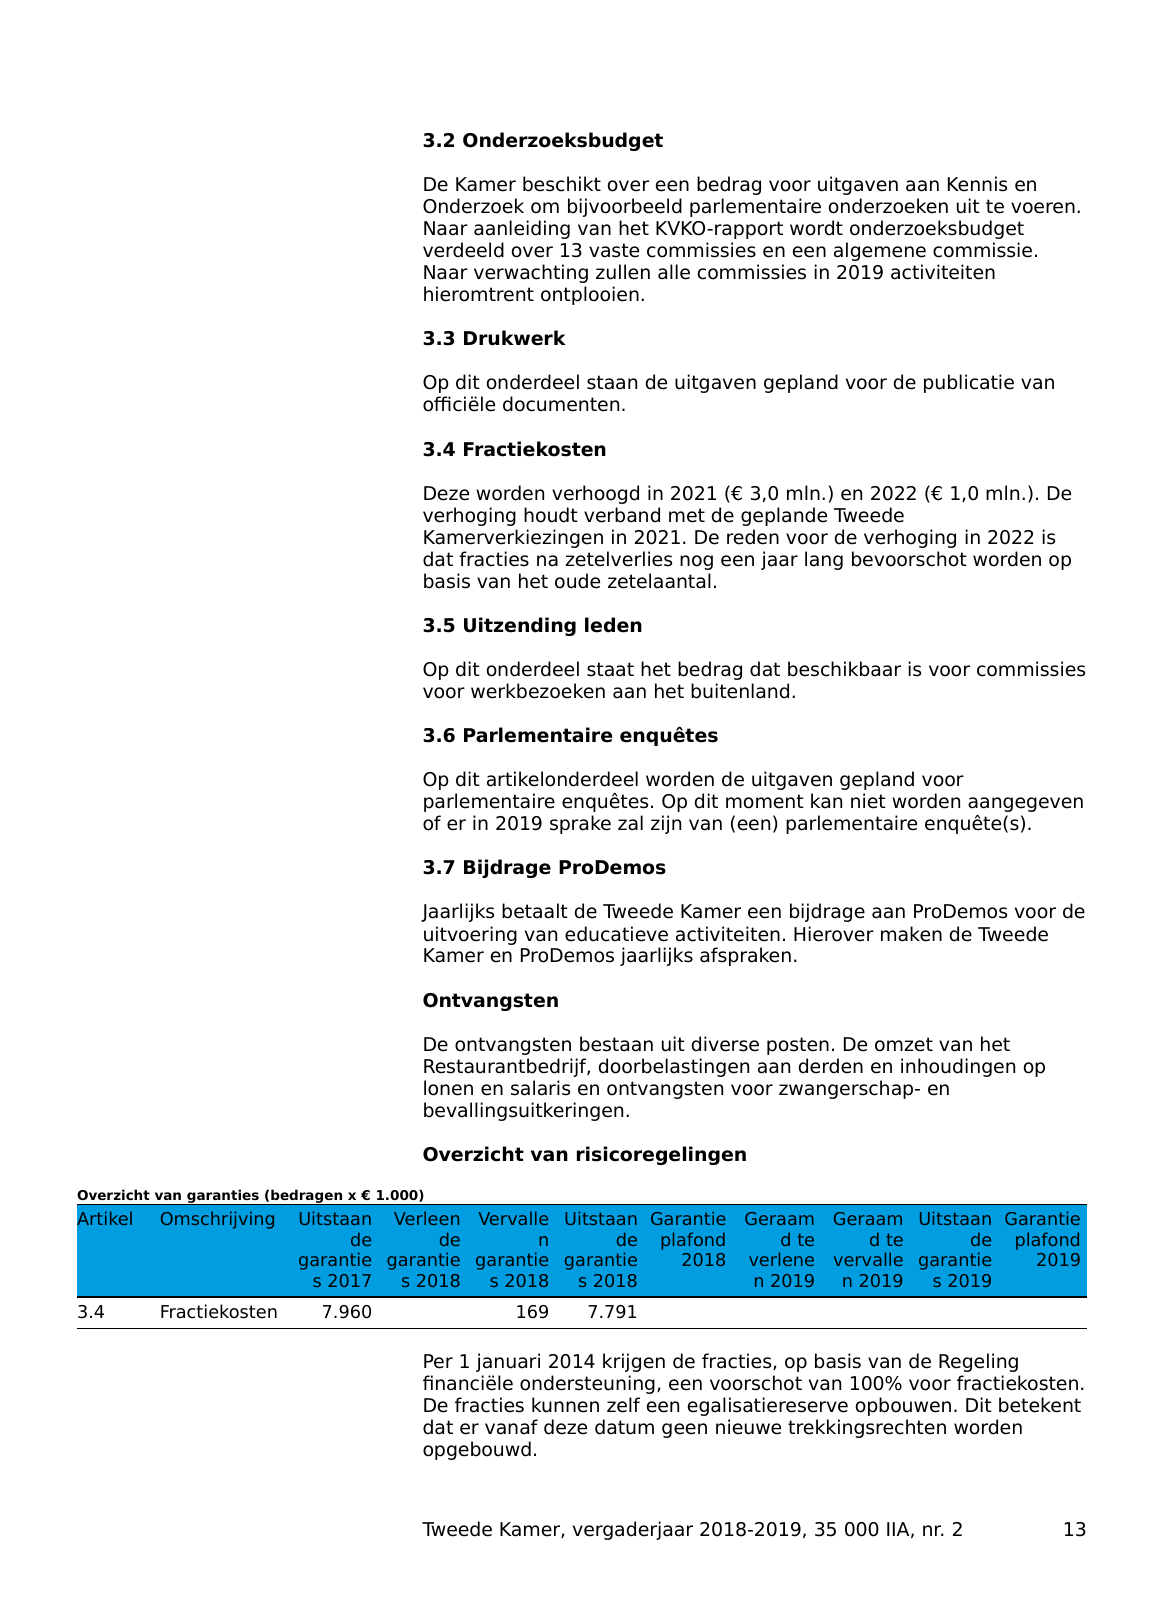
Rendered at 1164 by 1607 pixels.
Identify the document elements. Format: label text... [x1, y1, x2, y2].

table_cell Uitstaande garanties 2018 [555, 1205, 644, 1296]
text Deze worden verhoogd in 2021 (€ 3,0 mln.) en 2022 (€ 1,0 mln.). De verhoging houdt verband met de geplande Tweede Kamerverkiezingen in 2021. De reden voor de verhoging in 2022 is dat fracties na zetelverlies nog een jaar lang bevoorschot worden op basis van het oude zetelaantal. [422, 483, 1087, 592]
table_cell Geraamd te verlenen 2019 [732, 1205, 821, 1296]
table_cell Garantie plafond 2018 [644, 1205, 732, 1296]
subtitle 3.2 Onderzoeksbudget [422, 130, 1087, 152]
text Op dit artikelonderdeel worden de uitgaven gepland voor parlementaire enquêtes. Op dit moment kan niet worden aangegeven of er in 2019 sprake zal zijn van (een) parlementaire enquête(s). [422, 769, 1087, 835]
text Op dit onderdeel staat het bedrag dat beschikbaar is voor commissies voor werkbezoeken aan het buitenland. [422, 659, 1087, 703]
subtitle 3.7 Bijdrage ProDemos [422, 857, 1087, 879]
table_cell [909, 1298, 998, 1327]
table_cell [732, 1298, 821, 1327]
table_cell Uitstaande garanties 2019 [909, 1205, 998, 1296]
subtitle 3.4 Fractiekosten [422, 438, 1087, 460]
table_cell 7.960 [289, 1298, 378, 1327]
text Op dit onderdeel staan de uitgaven gepland voor de publicatie van officiële documenten. [422, 372, 1087, 416]
table_cell Fractiekosten [154, 1298, 289, 1327]
text De fracties kunnen zelf een egalisatiereserve opbouwen. Dit betekent dat er vanaf deze datum geen nieuwe trekkingsrechten worden opgebouwd. [422, 1394, 1087, 1461]
subtitle 3.3 Drukwerk [422, 328, 1087, 350]
table_cell Uitstaande garanties 2017 [289, 1205, 378, 1296]
text Jaarlijks betaalt de Tweede Kamer een bijdrage aan ProDemos voor de uitvoering van educatieve activiteiten. Hierover maken de Tweede Kamer en ProDemos jaarlijks afspraken. [422, 901, 1087, 967]
table_cell [644, 1298, 732, 1327]
subtitle Overzicht van risicoregelingen [422, 1144, 1087, 1166]
table_cell 169 [466, 1298, 555, 1327]
subtitle 3.5 Uitzending leden [422, 615, 1087, 637]
table_cell Omschrijving [154, 1205, 289, 1296]
table_header Overzicht van garanties (bedragen x € 1.000) [77, 1188, 1087, 1203]
table_cell 3.4 [77, 1298, 153, 1327]
text De Kamer beschikt over een bedrag voor uitgaven aan Kennis en Onderzoek om bijvoorbeeld parlementaire onderzoeken uit te voeren. Naar aanleiding van het KVKO-rapport wordt onderzoeksbudget verdeeld over 13 vaste commissies en een algemene commissie. Naar verwachting zullen alle commissies in 2019 activiteiten hieromtrent ontplooien. [422, 174, 1087, 306]
table_cell [378, 1298, 466, 1327]
text Per 1 januari 2014 krijgen de fracties, op basis van de Regeling financiële ondersteuning, een voorschot van 100% voor fractiekosten. [422, 1351, 1087, 1394]
table_cell Verleende garanties 2018 [378, 1205, 466, 1296]
table_cell Garantie plafond 2019 [998, 1205, 1087, 1296]
table_cell [821, 1298, 909, 1327]
table_cell Geraamd te vervallen 2019 [821, 1205, 909, 1296]
table_cell Artikel [77, 1205, 153, 1296]
table_cell Vervallen garanties 2018 [466, 1205, 555, 1296]
subtitle Ontvangsten [422, 989, 1087, 1012]
text De ontvangsten bestaan uit diverse posten. De omzet van het Restaurantbedrijf, doorbelastingen aan derden en inhoudingen op lonen en salaris en ontvangsten voor zwangerschap- en bevallingsuitkeringen. [422, 1034, 1087, 1122]
table_cell 7.791 [555, 1298, 644, 1327]
subtitle 3.6 Parlementaire enquêtes [422, 725, 1087, 747]
table_cell [998, 1298, 1087, 1327]
